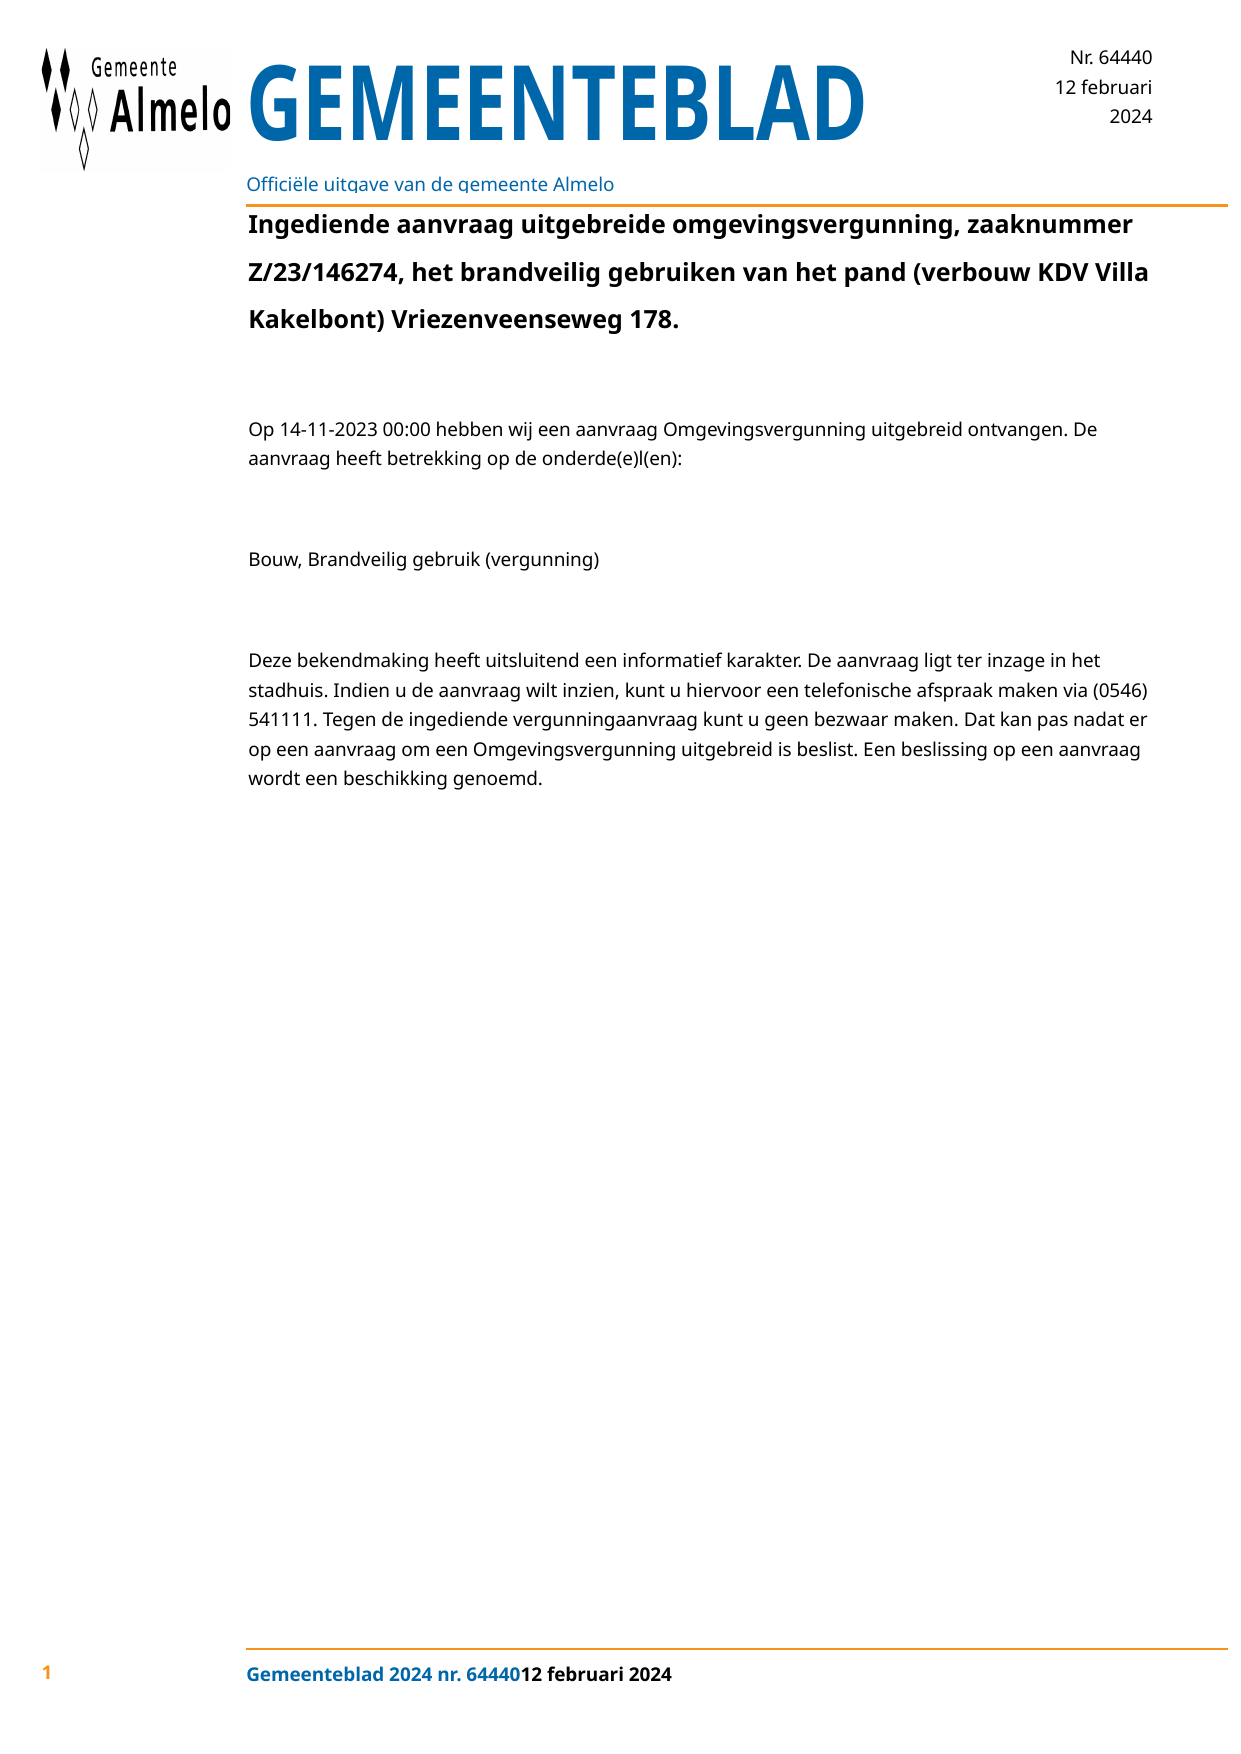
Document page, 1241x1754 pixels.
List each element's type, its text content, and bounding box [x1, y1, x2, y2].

text Op 14-11-2023 00:00 hebben wij een aanvraag Omgevingsvergunning uitgebreid ontvangen. De aanvraag heeft betrekking op de onderde(e)l(en): [248, 416, 1152, 471]
picture [41, 47, 231, 172]
text Ingediende aanvraag uitgebreide omgevingsvergunning, zaaknummer Z/23/146274, het brandveilig gebruiken van het pand (verbouw KDV Villa Kakelbont) Vriezenveenseweg 178. [248, 207, 1152, 336]
text Bouw, Brandveilig gebruik (vergunning) [248, 546, 1152, 572]
text Deze bekendmaking heeft uitsluitend een informatief karakter. De aanvraag ligt ter inzage in het stadhuis. Indien u de aanvraag wilt inzien, kunt u hiervoor een telefonische afspraak maken via (0546) 541111. Tegen de ingediende vergunningaanvraag kunt u geen bezwaar maken. Dat kan pas nadat er op een aanvraag om een Omgevingsvergunning uitgebreid is beslist. Een beslissing op een aanvraag wordt een beschikking genoemd. [248, 647, 1152, 791]
